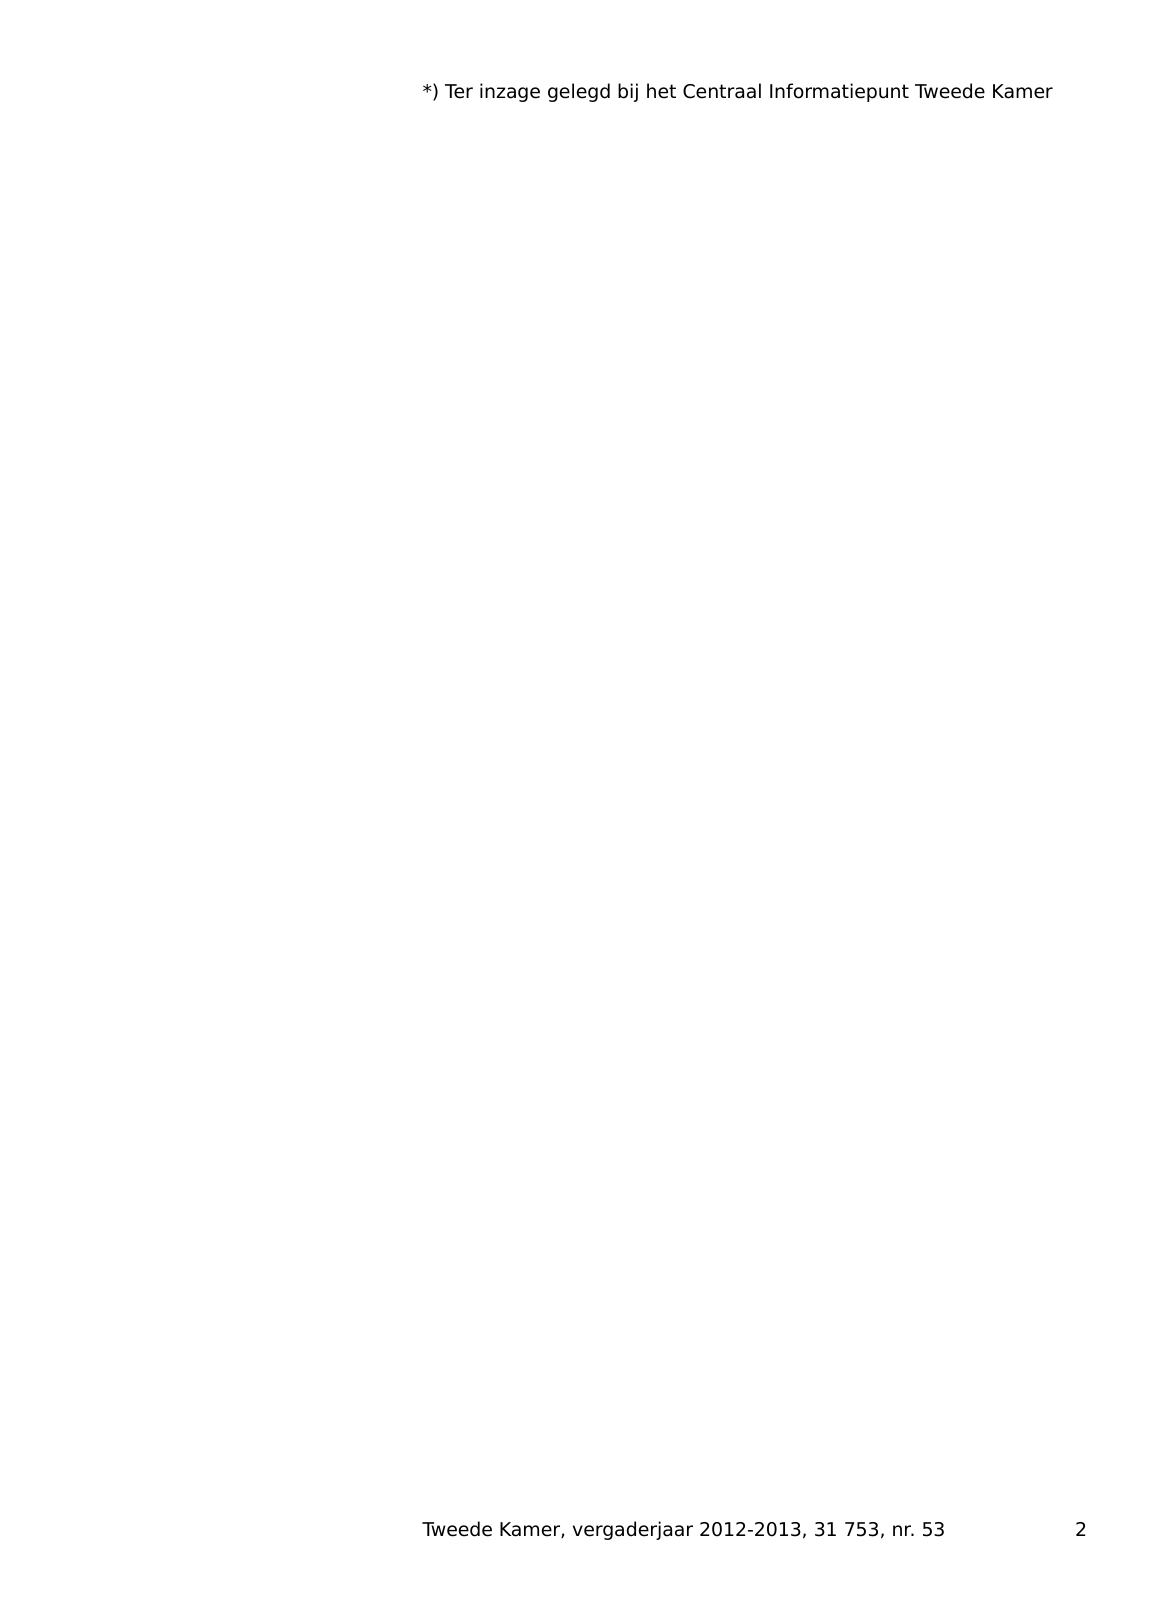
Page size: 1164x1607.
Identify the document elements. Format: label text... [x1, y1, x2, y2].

text *) Ter inzage gelegd bij het Centraal Informatiepunt Tweede Kamer [422, 81, 1087, 103]
